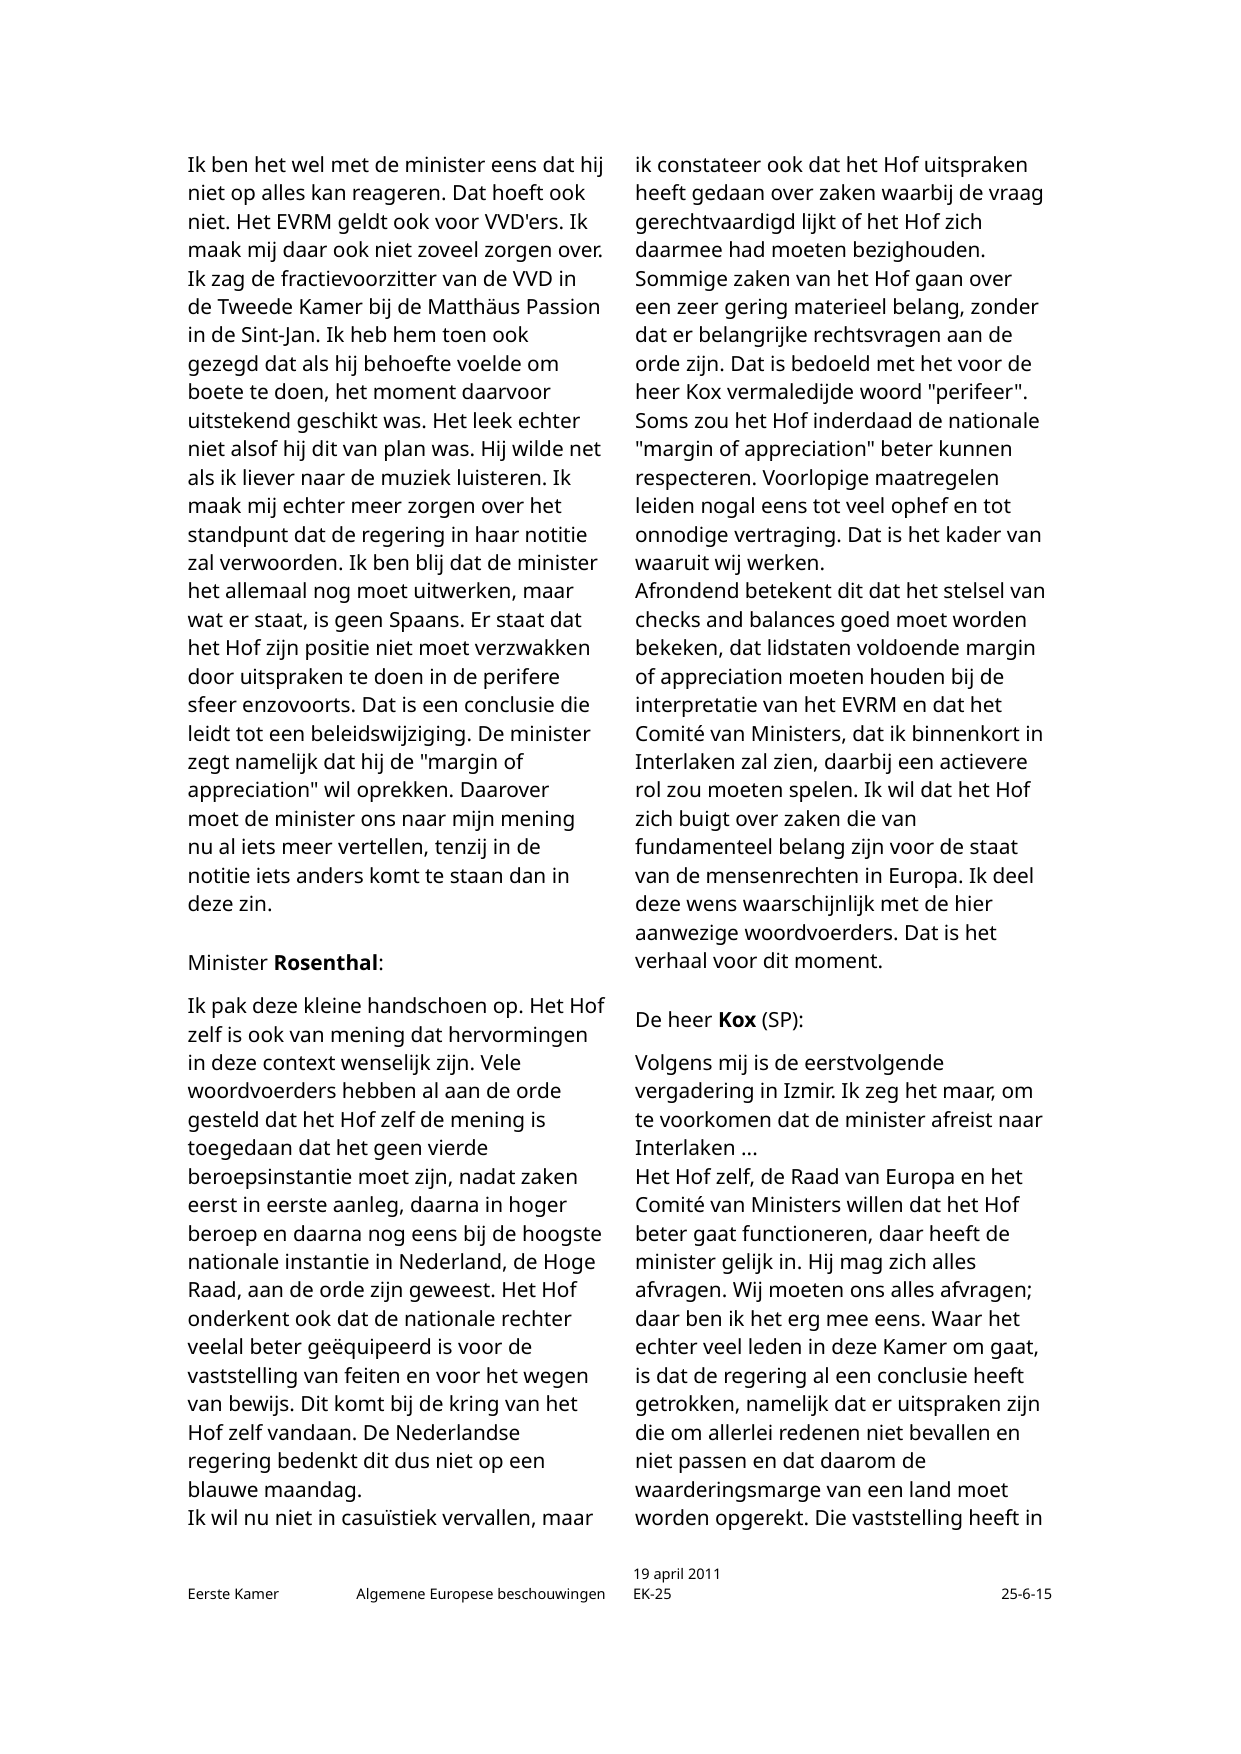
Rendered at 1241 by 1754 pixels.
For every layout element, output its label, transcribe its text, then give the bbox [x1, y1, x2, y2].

text Ik pak deze kleine handschoen op. Het Hof zelf is ook van mening dat hervormingen in deze context wenselijk zijn. Vele woordvoerders hebben al aan de orde gesteld dat het Hof zelf de mening is toegedaan dat het geen vierde beroepsinstantie moet zijn, nadat zaken eerst in eerste aanleg, daarna in hoger beroep en daarna nog eens bij de hoogste nationale instantie in Nederland, de Hoge Raad, aan de orde zijn geweest. Het Hof onderkent ook dat de nationale rechter veelal beter geëquipeerd is voor de vaststelling van feiten en voor het wegen van bewijs. Dit komt bij de kring van het Hof zelf vandaan. De Nederlandse regering bedenkt dit dus niet op een blauwe maandag. [187, 991, 605, 1503]
text De heer Kox (SP): [635, 1005, 1053, 1033]
text Minister Rosenthal: [187, 948, 605, 976]
text Volgens mij is de eerstvolgende vergadering in Izmir. Ik zeg het maar, om te voorkomen dat de minister afreist naar Interlaken ... [635, 1048, 1053, 1162]
text Afrondend betekent dit dat het stelsel van checks and balances goed moet worden bekeken, dat lidstaten voldoende margin of appreciation moeten houden bij de interpretatie van het EVRM en dat het Comité van Ministers, dat ik binnenkort in Interlaken zal zien, daarbij een actievere rol zou moeten spelen. Ik wil dat het Hof zich buigt over zaken die van fundamenteel belang zijn voor de staat van de mensenrechten in Europa. Ik deel deze wens waarschijnlijk met de hier aanwezige woordvoerders. Dat is het verhaal voor dit moment. [635, 577, 1053, 975]
text Het Hof zelf, de Raad van Europa en het Comité van Ministers willen dat het Hof beter gaat functioneren, daar heeft de minister gelijk in. Hij mag zich alles afvragen. Wij moeten ons alles afvragen; daar ben ik het erg mee eens. Waar het echter veel leden in deze Kamer om gaat, is dat de regering al een conclusie heeft getrokken, namelijk dat er uitspraken zijn die om allerlei redenen niet bevallen en niet passen en dat daarom de waarderingsmarge van een land moet worden opgerekt. Die vaststelling heeft in [635, 1162, 1053, 1532]
text Ik wil nu niet in casuïstiek vervallen, maar [187, 1503, 605, 1532]
text Ik ben het wel met de minister eens dat hij niet op alles kan reageren. Dat hoeft ook niet. Het EVRM geldt ook voor VVD'ers. Ik maak mij daar ook niet zoveel zorgen over. Ik zag de fractievoorzitter van de VVD in de Tweede Kamer bij de Matthäus Passion in de Sint-Jan. Ik heb hem toen ook gezegd dat als hij behoefte voelde om boete te doen, het moment daarvoor uitstekend geschikt was. Het leek echter niet alsof hij dit van plan was. Hij wilde net als ik liever naar de muziek luisteren. Ik maak mij echter meer zorgen over het standpunt dat de regering in haar notitie zal verwoorden. Ik ben blij dat de minister het allemaal nog moet uitwerken, maar wat er staat, is geen Spaans. Er staat dat het Hof zijn positie niet moet verzwakken door uitspraken te doen in de perifere sfeer enzovoorts. Dat is een conclusie die leidt tot een beleidswijziging. De minister zegt namelijk dat hij de "margin of appreciation" wil oprekken. Daarover moet de minister ons naar mijn mening nu al iets meer vertellen, tenzij in de notitie iets anders komt te staan dan in deze zin. [187, 150, 605, 918]
text ik constateer ook dat het Hof uitspraken heeft gedaan over zaken waarbij de vraag gerechtvaardigd lijkt of het Hof zich daarmee had moeten bezighouden. Sommige zaken van het Hof gaan over een zeer gering materieel belang, zonder dat er belangrijke rechtsvragen aan de orde zijn. Dat is bedoeld met het voor de heer Kox vermaledijde woord "perifeer". Soms zou het Hof inderdaad de nationale "margin of appreciation" beter kunnen respecteren. Voorlopige maatregelen leiden nogal eens tot veel ophef en tot onnodige vertraging. Dat is het kader van waaruit wij werken. [635, 150, 1053, 577]
